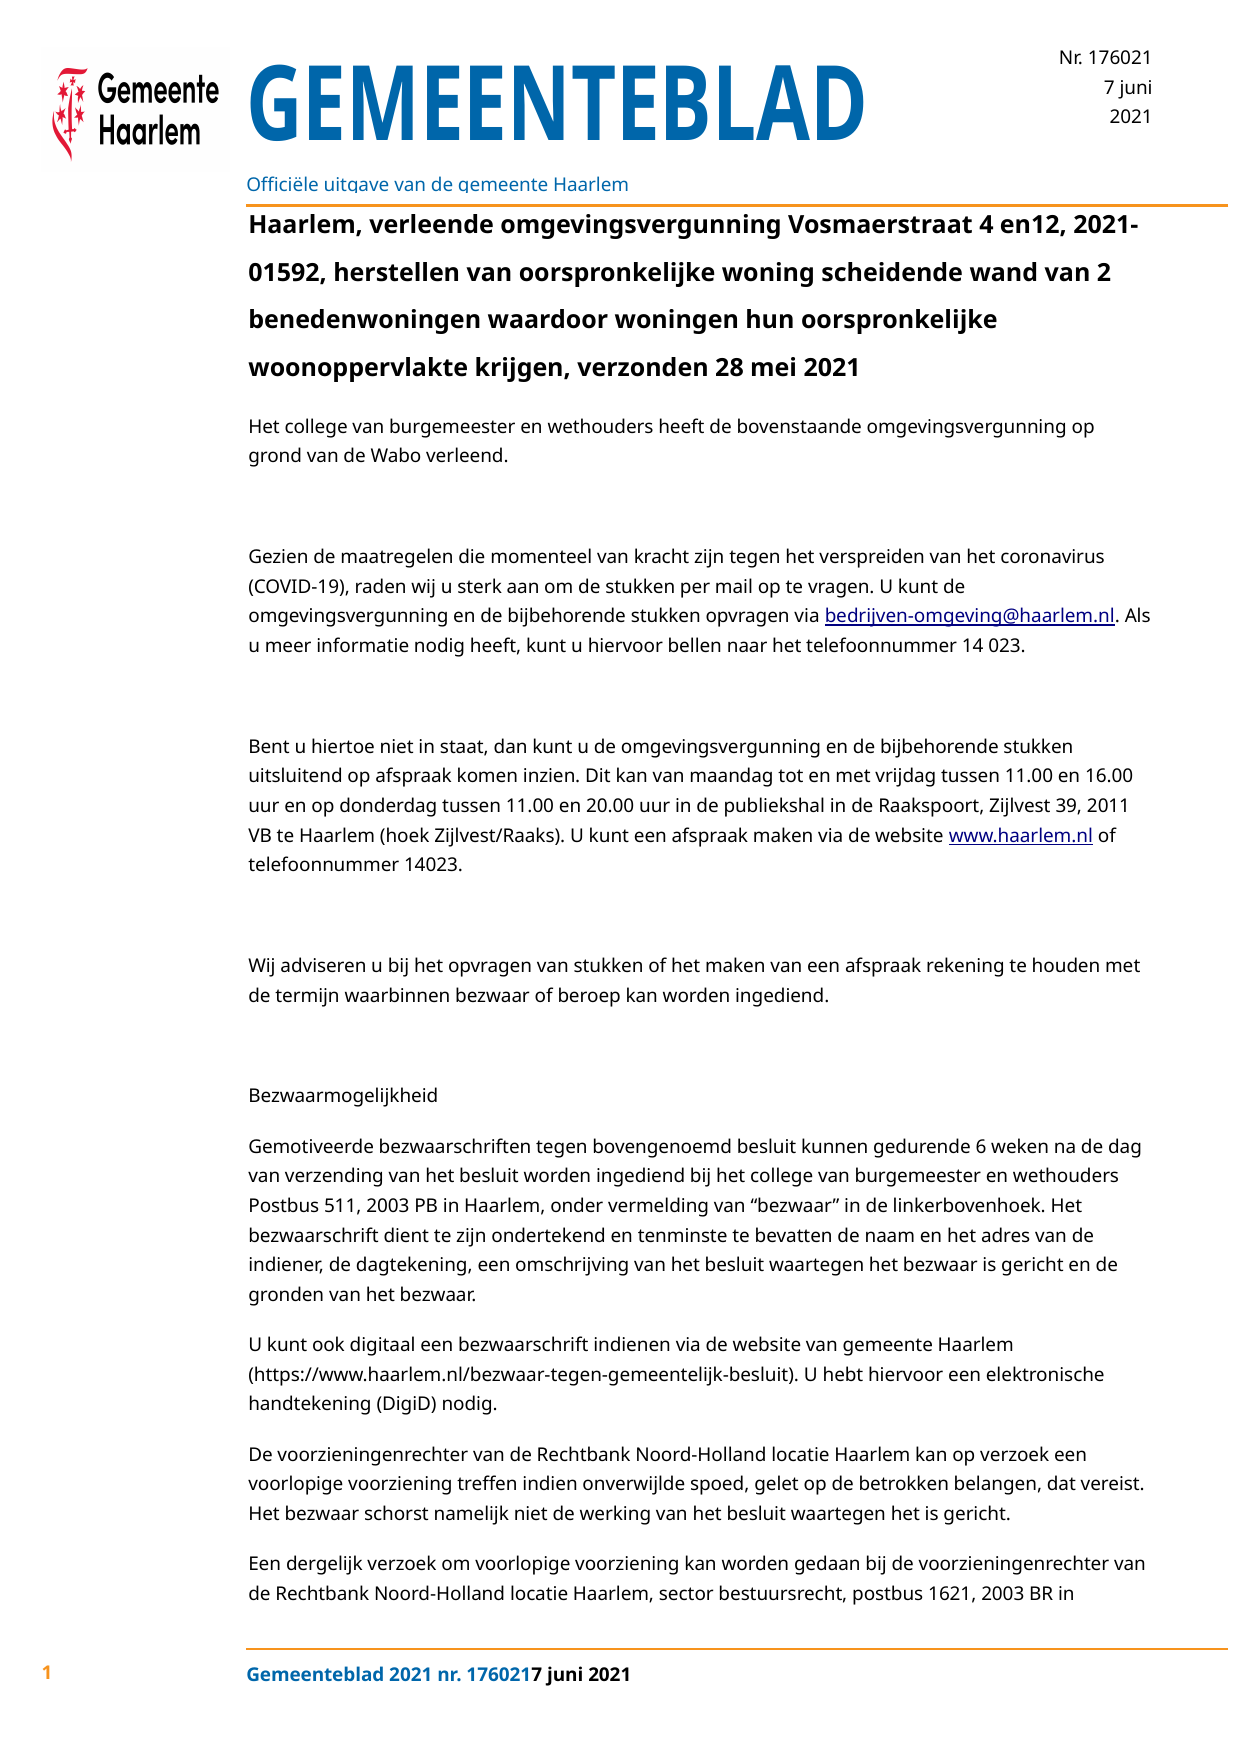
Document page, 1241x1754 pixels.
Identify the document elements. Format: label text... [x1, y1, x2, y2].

text De voorzieningenrechter van de Rechtbank Noord-Holland locatie Haarlem kan op verzoek een voorlopige voorziening treffen indien onverwijlde spoed, gelet op de betrokken belangen, dat vereist. Het bezwaar schorst namelijk niet de werking van het besluit waartegen het is gericht. [248, 1441, 1152, 1526]
text U kunt ook digitaal een bezwaarschrift indienen via de website van gemeente Haarlem (https://www.haarlem.nl/bezwaar-tegen-gemeentelijk-besluit). U hebt hiervoor een elektronische handtekening (DigiD) nodig. [248, 1331, 1152, 1416]
text Het college van burgemeester en wethouders heeft de bovenstaande omgevingsvergunning op grond van de Wabo verleend. [248, 413, 1152, 468]
text Een dergelijk verzoek om voorlopige voorziening kan worden gedaan bij de voorzieningenrechter van de Rechtbank Noord-Holland locatie Haarlem, sector bestuursrecht, postbus 1621, 2003 BR in [248, 1551, 1152, 1606]
text Wij adviseren u bij het opvragen van stukken of het maken van een afspraak rekening te houden met de termijn waarbinnen bezwaar of beroep kan worden ingediend. [248, 952, 1152, 1008]
text Gemotiveerde bezwaarschriften tegen bovengenoemd besluit kunnen gedurende 6 weken na de dag van verzending van het besluit worden ingediend bij het college van burgemeester en wethouders Postbus 511, 2003 PB in Haarlem, onder vermelding van “bezwaar” in de linkerbovenhoek. Het bezwaarschrift dient te zijn ondertekend en tenminste te bevatten de naam en het adres van de indiener, de dagtekening, een omschrijving van het besluit waartegen het bezwaar is gericht en de gronden van het bezwaar. [248, 1133, 1152, 1307]
picture [41, 47, 231, 172]
text Haarlem, verleende omgevingsvergunning Vosmaerstraat 4 en12, 2021-01592, herstellen van oorspronkelijke woning scheidende wand van 2 benedenwoningen waardoor woningen hun oorspronkelijke woonoppervlakte krijgen, verzonden 28 mei 2021 [248, 207, 1152, 384]
text Bezwaarmogelijkheid [248, 1083, 1152, 1108]
text Bent u hiertoe niet in staat, dan kunt u de omgevingsvergunning en de bijbehorende stukken uitsluitend op afspraak komen inzien. Dit kan van maandag tot en met vrijdag tussen 11.00 en 16.00 uur en op donderdag tussen 11.00 en 20.00 uur in de publiekshal in de Raakspoort, Zijlvest 39, 2011 VB te Haarlem (hoek Zijlvest/Raaks). U kunt een afspraak maken via de website www.haarlem.nl of telefoonnummer 14023. [248, 733, 1152, 877]
text Gezien de maatregelen die momenteel van kracht zijn tegen het verspreiden van het coronavirus (COVID-19), raden wij u sterk aan om de stukken per mail op te vragen. U kunt de omgevingsvergunning en de bijbehorende stukken opvragen via bedrijven-omgeving@haarlem.nl. Als u meer informatie nodig heeft, kunt u hiervoor bellen naar het telefoonnummer 14 023. [248, 543, 1152, 658]
